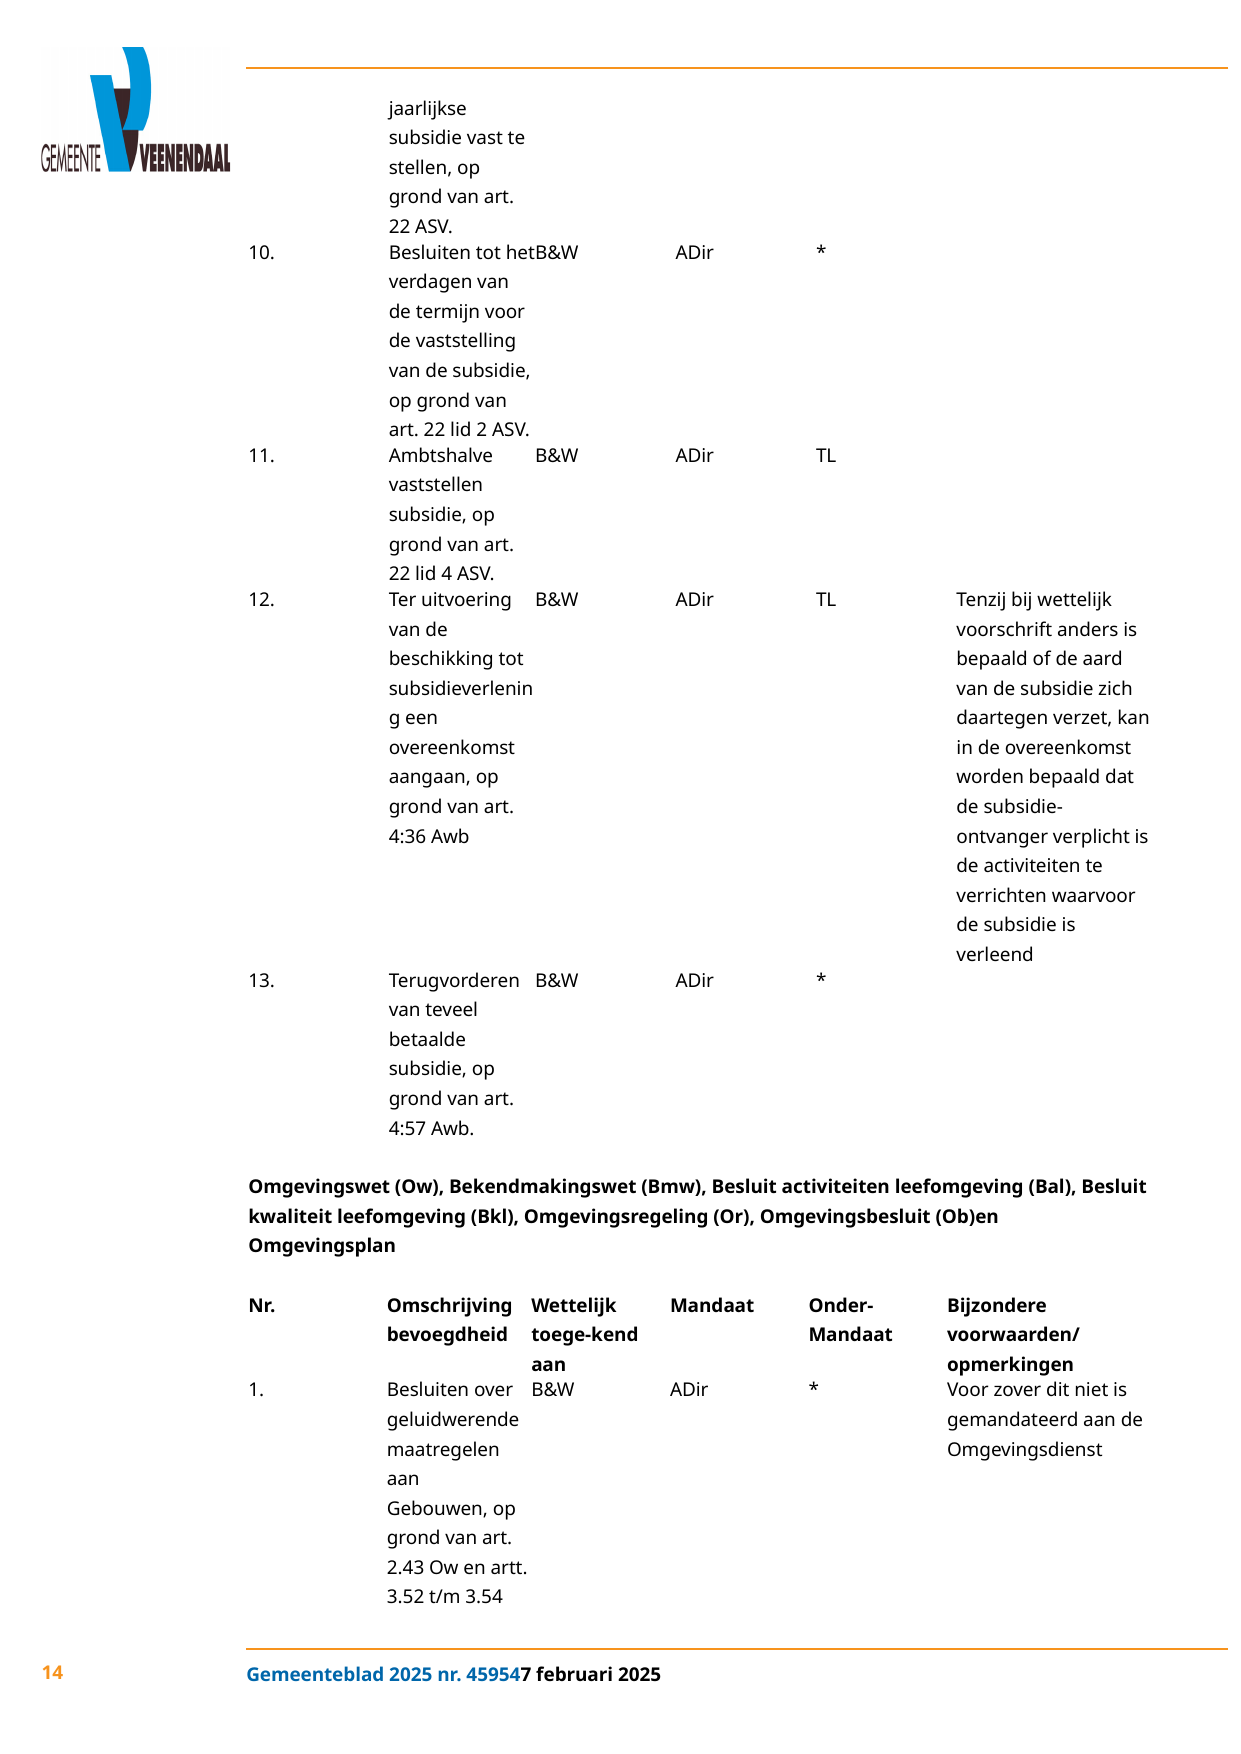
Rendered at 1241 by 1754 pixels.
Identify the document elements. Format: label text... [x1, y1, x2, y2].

table_header Onder- Mandaat [808, 1292, 947, 1377]
table_cell 13. [248, 967, 388, 1141]
table_cell [956, 95, 1152, 239]
table_cell 11. [248, 442, 388, 586]
table_cell [535, 95, 675, 239]
table_cell ADir [670, 1377, 808, 1609]
table_cell Besluiten over geluidwerende maatregelen aan Gebouwen, op grond van art. 2.43 Ow en artt. 3.52 t/m 3.54 [387, 1377, 531, 1609]
table_cell Terugvorderen van teveel betaalde subsidie, op grond van art. 4:57 Awb. [389, 967, 535, 1141]
text Omgevingswet (Ow), Bekendmakingswet (Bmw), Besluit activiteiten leefomgeving (Bal), Besluit kwaliteit leefomgeving (Bkl), Omgevingsregeling (Or), Omgevingsbesluit (Ob)en Omgevingsplan [248, 1173, 1152, 1258]
table_cell TL [816, 442, 956, 586]
table_cell 10. [248, 239, 388, 442]
table_header Nr. [248, 1292, 387, 1377]
table_cell ADir [675, 967, 816, 1141]
table_cell [248, 95, 388, 239]
table_cell 12. [248, 586, 388, 967]
table_cell ADir [675, 586, 816, 967]
table_cell ADir [675, 239, 816, 442]
table_cell * [808, 1377, 947, 1609]
table_cell * [816, 967, 956, 1141]
table_cell B&W [535, 239, 675, 442]
table_cell Voor zover dit niet is gemandateerd aan de Omgevingsdienst [947, 1377, 1152, 1609]
table_header Mandaat [670, 1292, 808, 1377]
table_cell B&W [535, 442, 675, 586]
table_cell ADir [675, 442, 816, 586]
table_cell Besluiten tot het verdagen van de termijn voor de vaststelling van de subsidie, op grond van art. 22 lid 2 ASV. [389, 239, 535, 442]
table_cell [956, 967, 1152, 1141]
picture [41, 47, 130, 172]
table_cell Ambtshalve vaststellen subsidie, op grond van art. 22 lid 4 ASV. [389, 442, 535, 586]
picture [123, 47, 231, 172]
table_cell Ter uitvoering van de beschikking tot subsidieverlening een overeenkomst aangaan, op grond van art. 4:36 Awb [389, 586, 535, 967]
table_cell [675, 95, 816, 239]
table_cell B&W [531, 1377, 670, 1609]
table_cell * [816, 239, 956, 442]
table_cell [956, 239, 1152, 442]
table_cell [816, 95, 956, 239]
table_header Omschrijving bevoegdheid [387, 1292, 531, 1377]
table_cell TL [816, 586, 956, 967]
table_cell [956, 442, 1152, 586]
table_cell Tenzij bij wettelijk voorschrift anders is bepaald of de aard van de subsidie zich daartegen verzet, kan in de overeenkomst worden bepaald dat de subsidie-ontvanger verplicht is de activiteiten te verrichten waarvoor de subsidie is verleend [956, 586, 1152, 967]
table_cell 1. [248, 1377, 387, 1609]
table_header Wettelijk toege-kend aan [531, 1292, 670, 1377]
table_cell B&W [535, 586, 675, 967]
table_cell B&W [535, 967, 675, 1141]
table_header Bijzondere voorwaarden/ opmerkingen [947, 1292, 1152, 1377]
table_cell jaarlijkse subsidie vast te stellen, op grond van art. 22 ASV. [389, 95, 535, 239]
